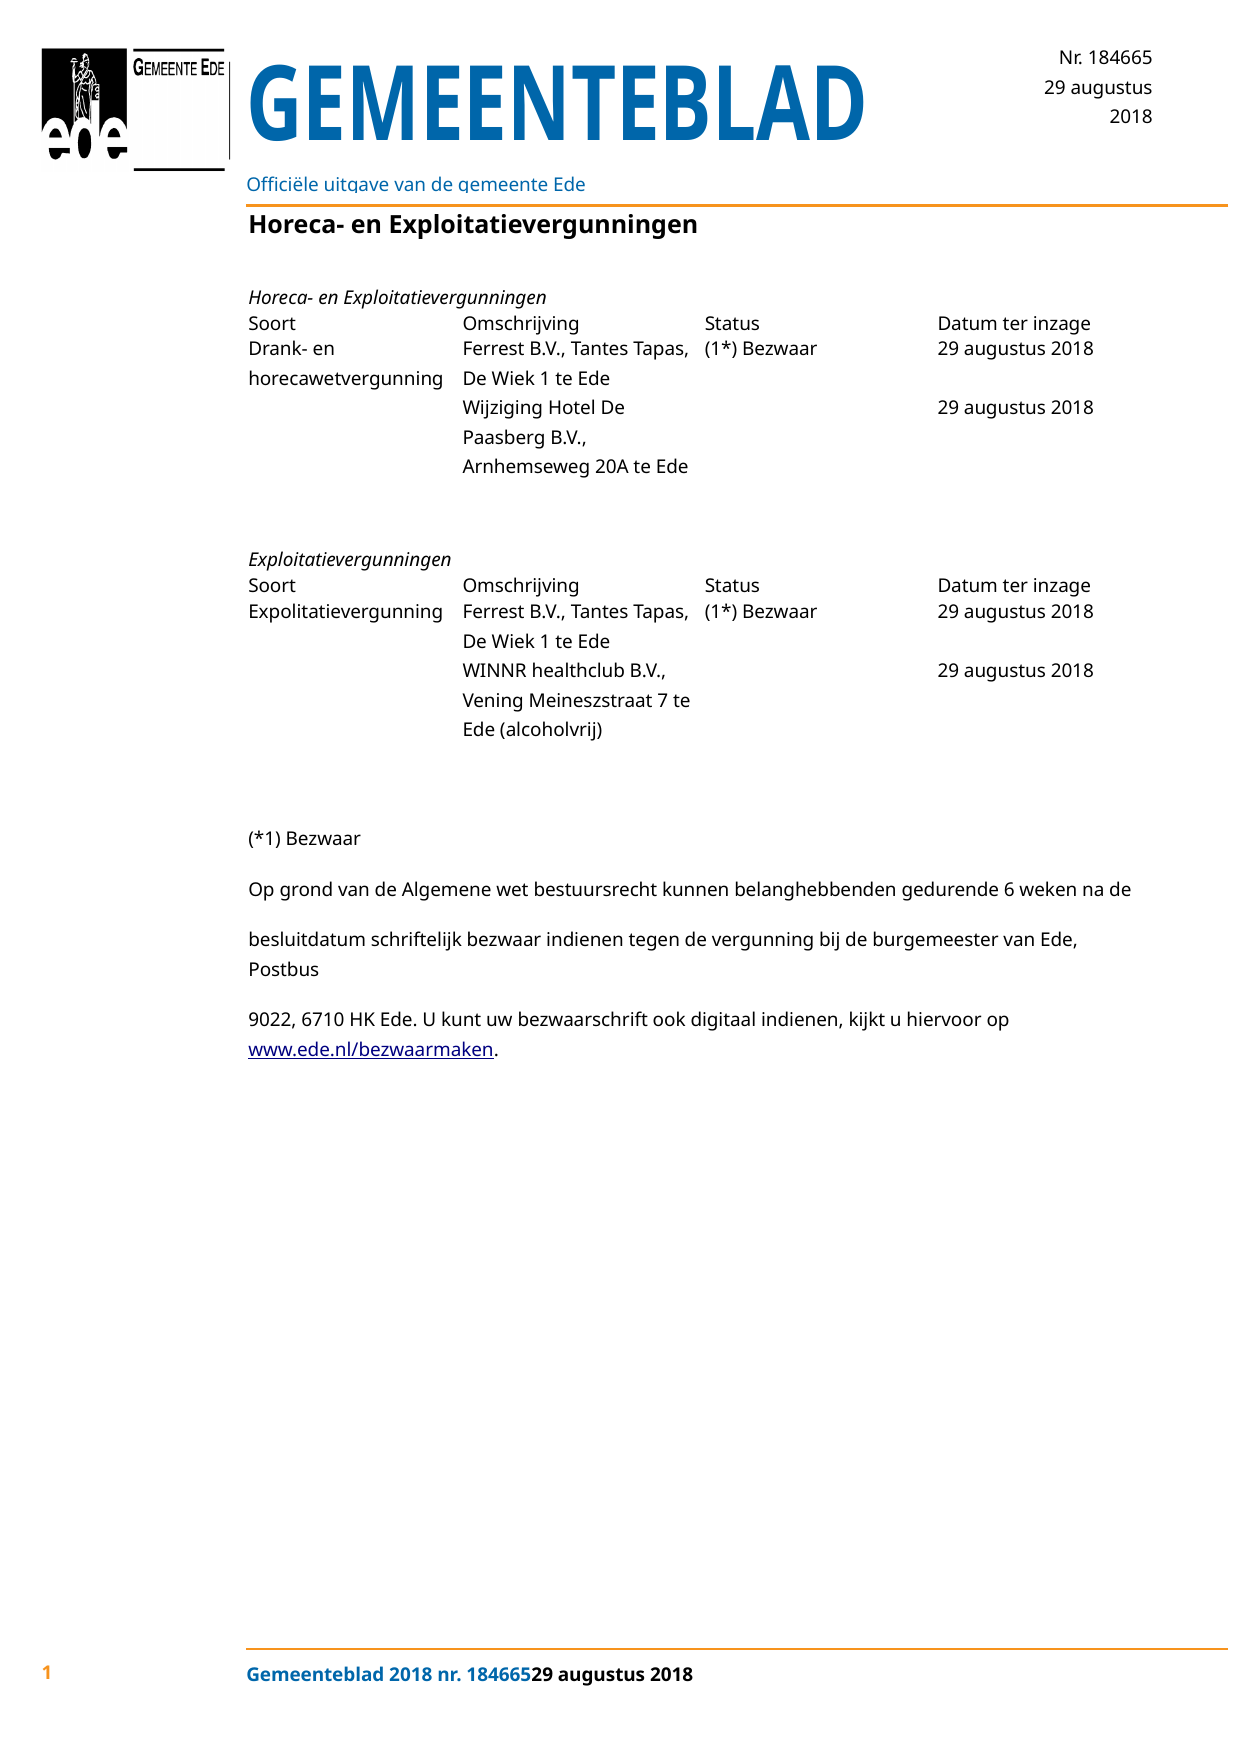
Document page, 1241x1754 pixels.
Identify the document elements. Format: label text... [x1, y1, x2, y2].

picture [41, 47, 231, 172]
text 9022, 6710 HK Ede. U kunt uw bezwaarschrift ook digitaal indienen, kijkt u hiervoor op www.ede.nl/bezwaarmaken. [248, 1006, 1152, 1062]
text Exploitatievergunningen [248, 547, 1152, 572]
text besluitdatum schriftelijk bezwaar indienen tegen de vergunning bij de burgemeester van Ede, Postbus [248, 926, 1152, 982]
table_header Omschrijving [462, 573, 704, 598]
table_header Datum ter inzage [937, 573, 1152, 598]
table_cell (1*) Bezwaar [705, 335, 937, 479]
table_header Soort [248, 310, 462, 335]
table_header Omschrijving [462, 310, 704, 335]
table_header Status [705, 310, 937, 335]
table_cell Ferrest B.V., Tantes Tapas, De Wiek 1 te Ede WINNR healthclub B.V., Vening Meineszstraat 7 te Ede (alcoholvrij) [462, 598, 704, 772]
table_cell Drank- en horecawetvergunning [248, 335, 462, 479]
table_header Soort [248, 573, 462, 598]
table_header Status [705, 573, 937, 598]
table_cell (1*) Bezwaar [705, 598, 937, 772]
table_header Datum ter inzage [937, 310, 1152, 335]
table_cell 29 augustus 2018 29 augustus 2018 [937, 335, 1152, 479]
text Horeca- en Exploitatievergunningen [248, 207, 1152, 241]
table_cell Expolitatievergunning [248, 598, 462, 772]
text (*1) Bezwaar [248, 826, 1152, 851]
table_cell 29 augustus 2018 29 augustus 2018 [937, 598, 1152, 772]
text Horeca- en Exploitatievergunningen [248, 284, 1152, 309]
table_cell Ferrest B.V., Tantes Tapas, De Wiek 1 te Ede Wijziging Hotel De Paasberg B.V., Arnhemseweg 20A te Ede [462, 335, 704, 479]
text Op grond van de Algemene wet bestuursrecht kunnen belanghebbenden gedurende 6 weken na de [248, 876, 1152, 902]
